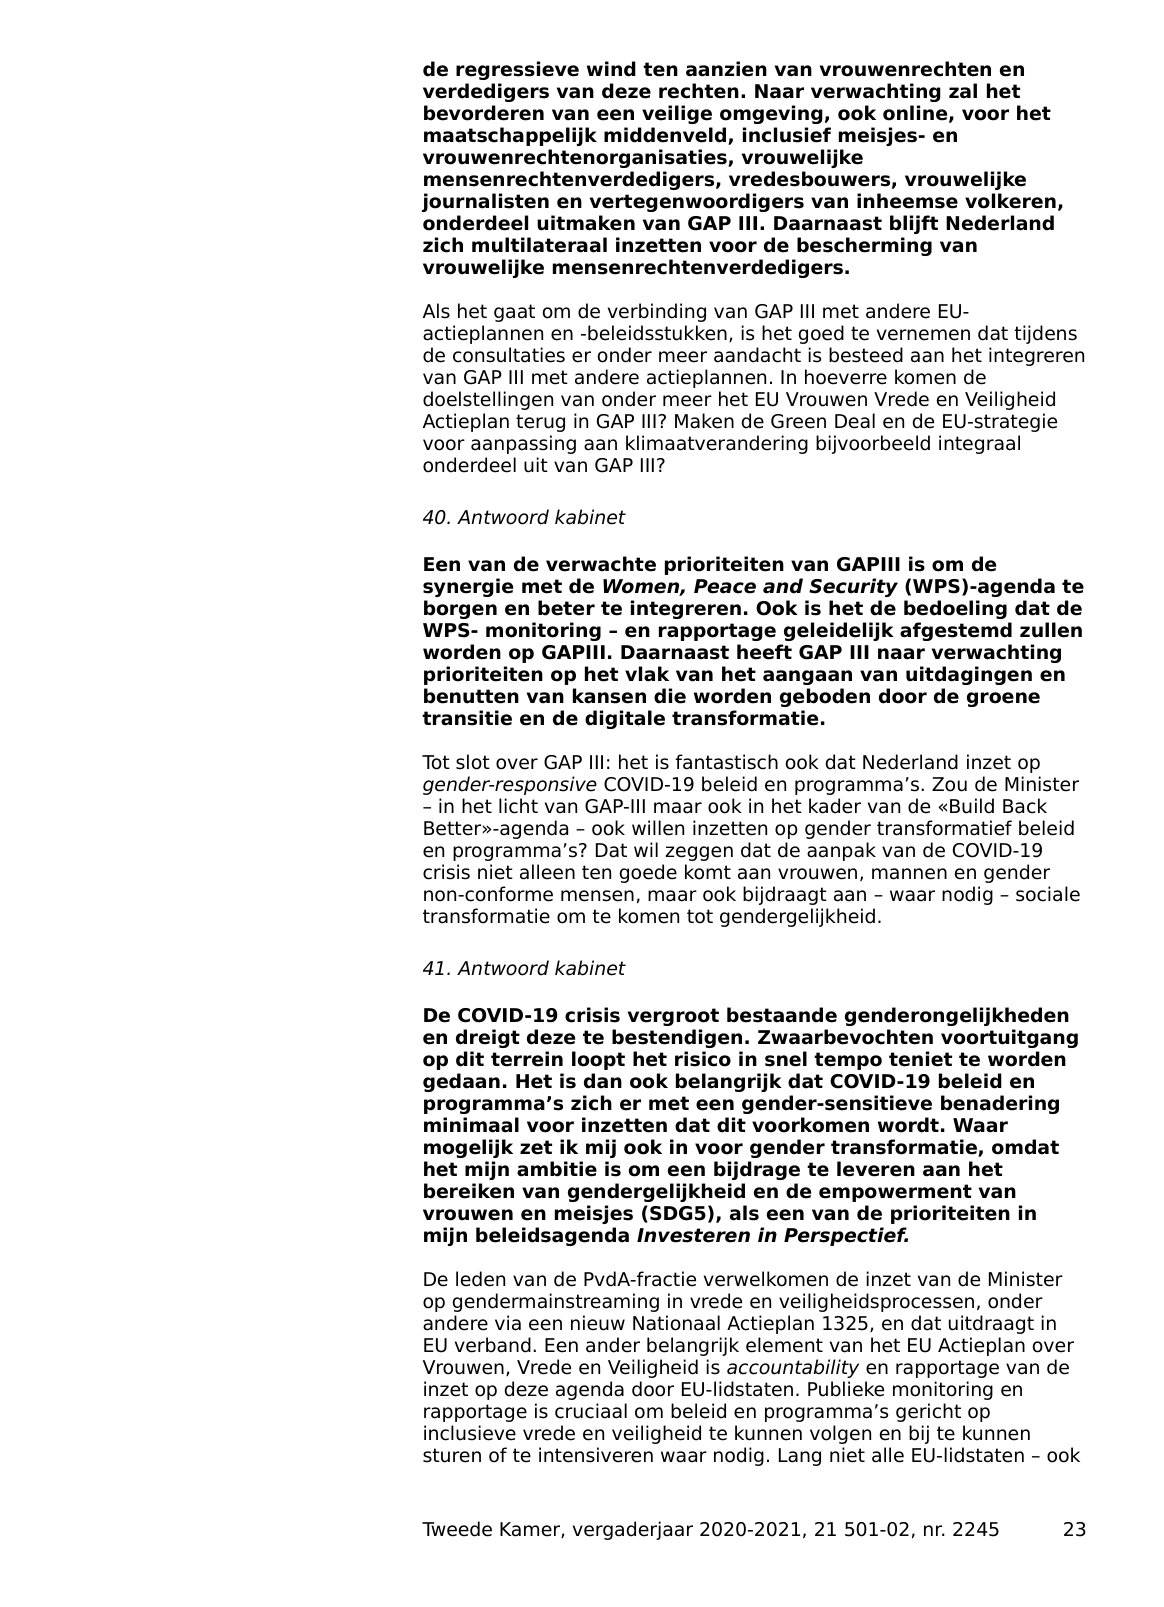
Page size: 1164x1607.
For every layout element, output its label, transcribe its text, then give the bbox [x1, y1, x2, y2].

text Een van de verwachte prioriteiten van GAPIII is om de synergie met de Women, Peace and Security (WPS)-agenda te borgen en beter te integreren. Ook is het de bedoeling dat de WPS- monitoring – en rapportage geleidelijk afgestemd zullen worden op GAPIII. Daarnaast heeft GAP III naar verwachting prioriteiten op het vlak van het aangaan van uitdagingen en benutten van kansen die worden geboden door de groene transitie en de digitale transformatie. [422, 554, 1087, 730]
text Als het gaat om de verbinding van GAP III met andere EU-actieplannen en -beleidsstukken, is het goed te vernemen dat tijdens de consultaties er onder meer aandacht is besteed aan het integreren van GAP III met andere actieplannen. In hoeverre komen de doelstellingen van onder meer het EU Vrouwen Vrede en Veiligheid Actieplan terug in GAP III? Maken de Green Deal en de EU-strategie voor aanpassing aan klimaatverandering bijvoorbeeld integraal onderdeel uit van GAP III? [422, 301, 1087, 477]
subtitle 40. Antwoord kabinet [422, 507, 1087, 529]
subtitle 41. Antwoord kabinet [422, 958, 1087, 980]
text De leden van de PvdA-fractie verwelkomen de inzet van de Minister op gendermainstreaming in vrede en veiligheidsprocessen, onder andere via een nieuw Nationaal Actieplan 1325, en dat uitdraagt in EU verband. Een ander belangrijk element van het EU Actieplan over Vrouwen, Vrede en Veiligheid is accountability en rapportage van de inzet op deze agenda door EU-lidstaten. Publieke monitoring en rapportage is cruciaal om beleid en programma’s gericht op inclusieve vrede en veiligheid te kunnen volgen en bij te kunnen sturen of te intensiveren waar nodig. Lang niet alle EU-lidstaten – ook [422, 1269, 1087, 1466]
text Tot slot over GAP III: het is fantastisch ook dat Nederland inzet op gender-responsive COVID-19 beleid en programma’s. Zou de Minister – in het licht van GAP-III maar ook in het kader van de «Build Back Better»-agenda – ook willen inzetten op gender transformatief beleid en programma’s? Dat wil zeggen dat de aanpak van de COVID-19 crisis niet alleen ten goede komt aan vrouwen, mannen en gender non-conforme mensen, maar ook bijdraagt aan – waar nodig – sociale transformatie om te komen tot gendergelijkheid. [422, 752, 1087, 928]
text de regressieve wind ten aanzien van vrouwenrechten en verdedigers van deze rechten. Naar verwachting zal het bevorderen van een veilige omgeving, ook online, voor het maatschappelijk middenveld, inclusief meisjes- en vrouwenrechtenorganisaties, vrouwelijke mensenrechtenverdedigers, vredesbouwers, vrouwelijke journalisten en vertegenwoordigers van inheemse volkeren, onderdeel uitmaken van GAP III. Daarnaast blijft Nederland zich multilateraal inzetten voor de bescherming van vrouwelijke mensenrechtenverdedigers. [422, 59, 1087, 279]
text De COVID-19 crisis vergroot bestaande genderongelijkheden en dreigt deze te bestendigen. Zwaarbevochten voortuitgang op dit terrein loopt het risico in snel tempo teniet te worden gedaan. Het is dan ook belangrijk dat COVID-19 beleid en programma’s zich er met een gender-sensitieve benadering minimaal voor inzetten dat dit voorkomen wordt. Waar mogelijk zet ik mij ook in voor gender transformatie, omdat het mijn ambitie is om een bijdrage te leveren aan het bereiken van gendergelijkheid en de empowerment van vrouwen en meisjes (SDG5), als een van de prioriteiten in mijn beleidsagenda Investeren in Perspectief. [422, 1005, 1087, 1246]
